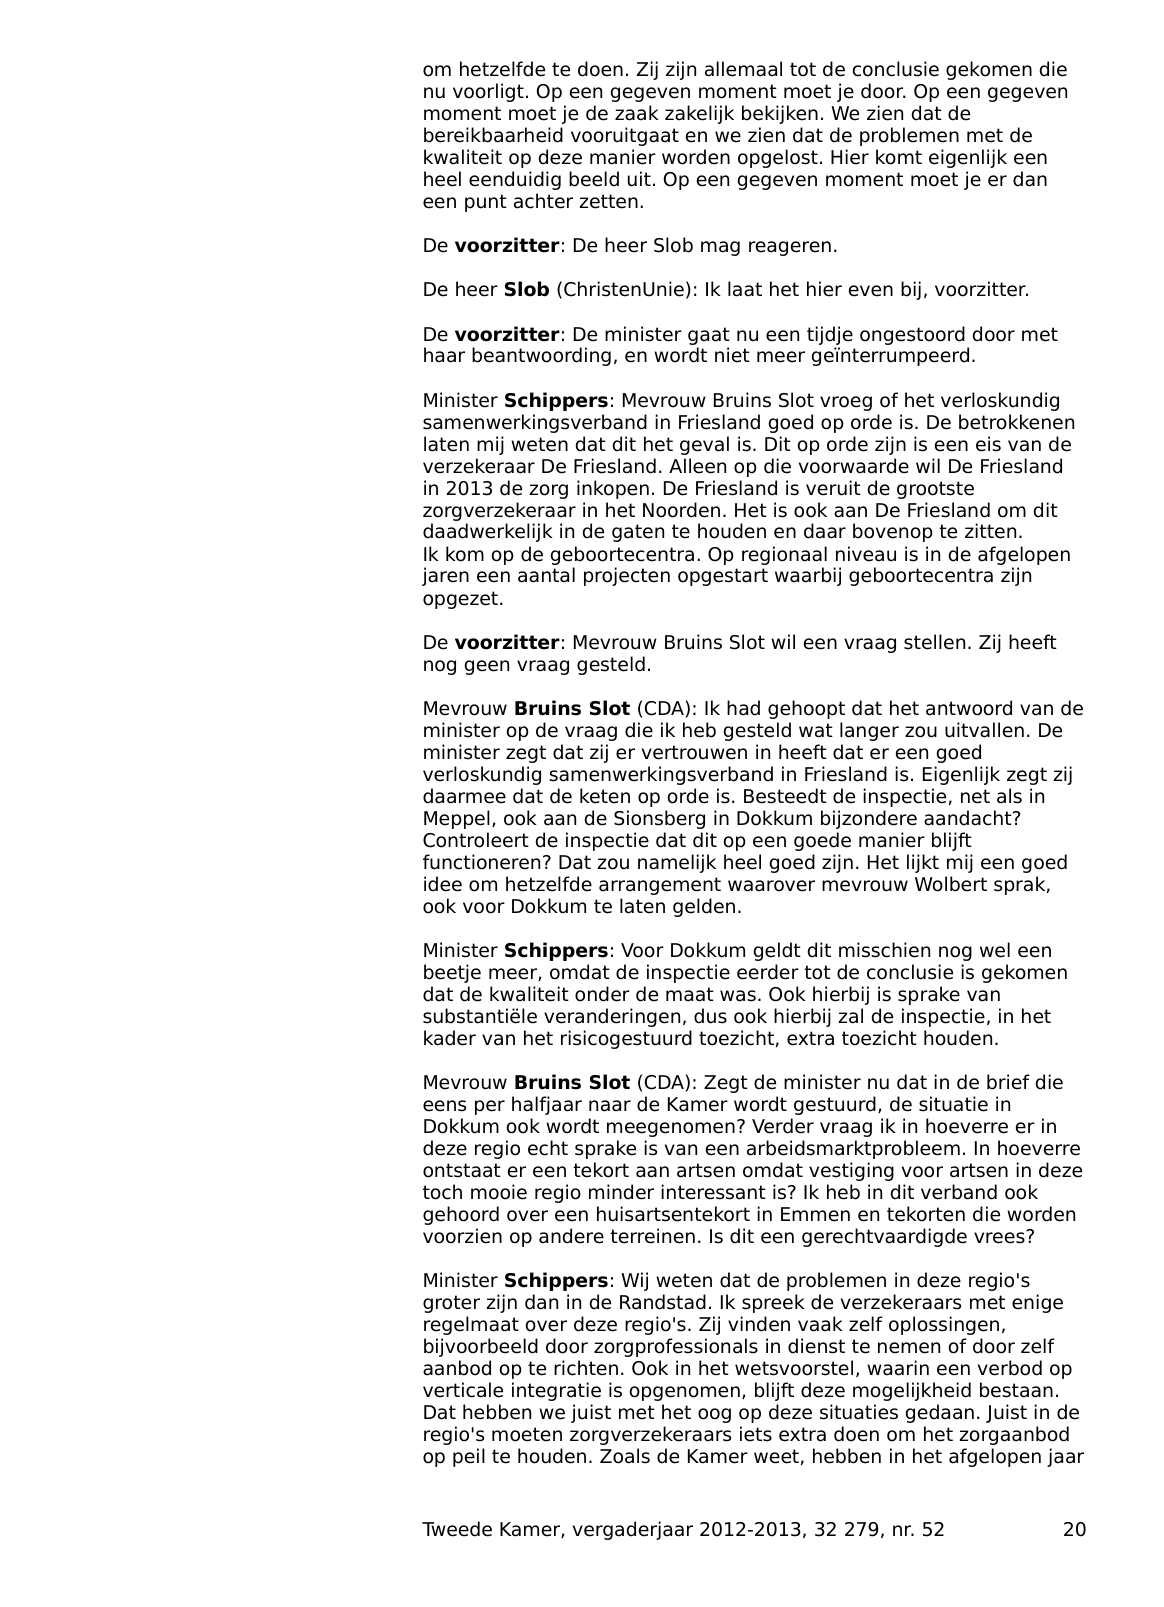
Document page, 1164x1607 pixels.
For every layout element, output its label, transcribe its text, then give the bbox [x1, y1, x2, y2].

text om hetzelfde te doen. Zij zijn allemaal tot de conclusie gekomen die nu voorligt. Op een gegeven moment moet je door. Op een gegeven moment moet je de zaak zakelijk bekijken. We zien dat de bereikbaarheid vooruitgaat en we zien dat de problemen met de kwaliteit op deze manier worden opgelost. Hier komt eigenlijk een heel eenduidig beeld uit. Op een gegeven moment moet je er dan een punt achter zetten. [422, 59, 1087, 213]
text Mevrouw Bruins Slot (CDA): Ik had gehoopt dat het antwoord van de minister op de vraag die ik heb gesteld wat langer zou uitvallen. De minister zegt dat zij er vertrouwen in heeft dat er een goed verloskundig samenwerkingsverband in Friesland is. Eigenlijk zegt zij daarmee dat de keten op orde is. Besteedt de inspectie, net als in Meppel, ook aan de Sionsberg in Dokkum bijzondere aandacht? Controleert de inspectie dat dit op een goede manier blijft functioneren? Dat zou namelijk heel goed zijn. Het lijkt mij een goed idee om hetzelfde arrangement waarover mevrouw Wolbert sprak, ook voor Dokkum te laten gelden. [422, 698, 1087, 917]
text Minister Schippers: Voor Dokkum geldt dit misschien nog wel een beetje meer, omdat de inspectie eerder tot de conclusie is gekomen dat de kwaliteit onder de maat was. Ook hierbij is sprake van substantiële veranderingen, dus ook hierbij zal de inspectie, in het kader van het risicogestuurd toezicht, extra toezicht houden. [422, 940, 1087, 1049]
text Minister Schippers: Wij weten dat de problemen in deze regio's groter zijn dan in de Randstad. Ik spreek de verzekeraars met enige regelmaat over deze regio's. Zij vinden vaak zelf oplossingen, bijvoorbeeld door zorgprofessionals in dienst te nemen of door zelf aanbod op te richten. Ook in het wetsvoorstel, waarin een verbod op verticale integratie is opgenomen, blijft deze mogelijkheid bestaan. Dat hebben we juist met het oog op deze situaties gedaan. Juist in de regio's moeten zorgverzekeraars iets extra doen om het zorgaanbod op peil te houden. Zoals de Kamer weet, hebben in het afgelopen jaar [422, 1270, 1087, 1468]
text De voorzitter: Mevrouw Bruins Slot wil een vraag stellen. Zij heeft nog geen vraag gesteld. [422, 632, 1087, 676]
text Ik kom op de geboortecentra. Op regionaal niveau is in de afgelopen jaren een aantal projecten opgestart waarbij geboortecentra zijn opgezet. [422, 543, 1087, 609]
text De heer Slob (ChristenUnie): Ik laat het hier even bij, voorzitter. [422, 279, 1087, 301]
text Mevrouw Bruins Slot (CDA): Zegt de minister nu dat in de brief die eens per halfjaar naar de Kamer wordt gestuurd, de situatie in Dokkum ook wordt meegenomen? Verder vraag ik in hoeverre er in deze regio echt sprake is van een arbeidsmarktprobleem. In hoeverre ontstaat er een tekort aan artsen omdat vestiging voor artsen in deze toch mooie regio minder interessant is? Ik heb in dit verband ook gehoord over een huisartsentekort in Emmen en tekorten die worden voorzien op andere terreinen. Is dit een gerechtvaardigde vrees? [422, 1072, 1087, 1248]
text De voorzitter: De minister gaat nu een tijdje ongestoord door met haar beantwoording, en wordt niet meer geïnterrumpeerd. [422, 323, 1087, 367]
text De voorzitter: De heer Slob mag reageren. [422, 235, 1087, 257]
text Minister Schippers: Mevrouw Bruins Slot vroeg of het verloskundig samenwerkingsverband in Friesland goed op orde is. De betrokkenen laten mij weten dat dit het geval is. Dit op orde zijn is een eis van de verzekeraar De Friesland. Alleen op die voorwaarde wil De Friesland in 2013 de zorg inkopen. De Friesland is veruit de grootste zorgverzekeraar in het Noorden. Het is ook aan De Friesland om dit daadwerkelijk in de gaten te houden en daar bovenop te zitten. [422, 389, 1087, 543]
